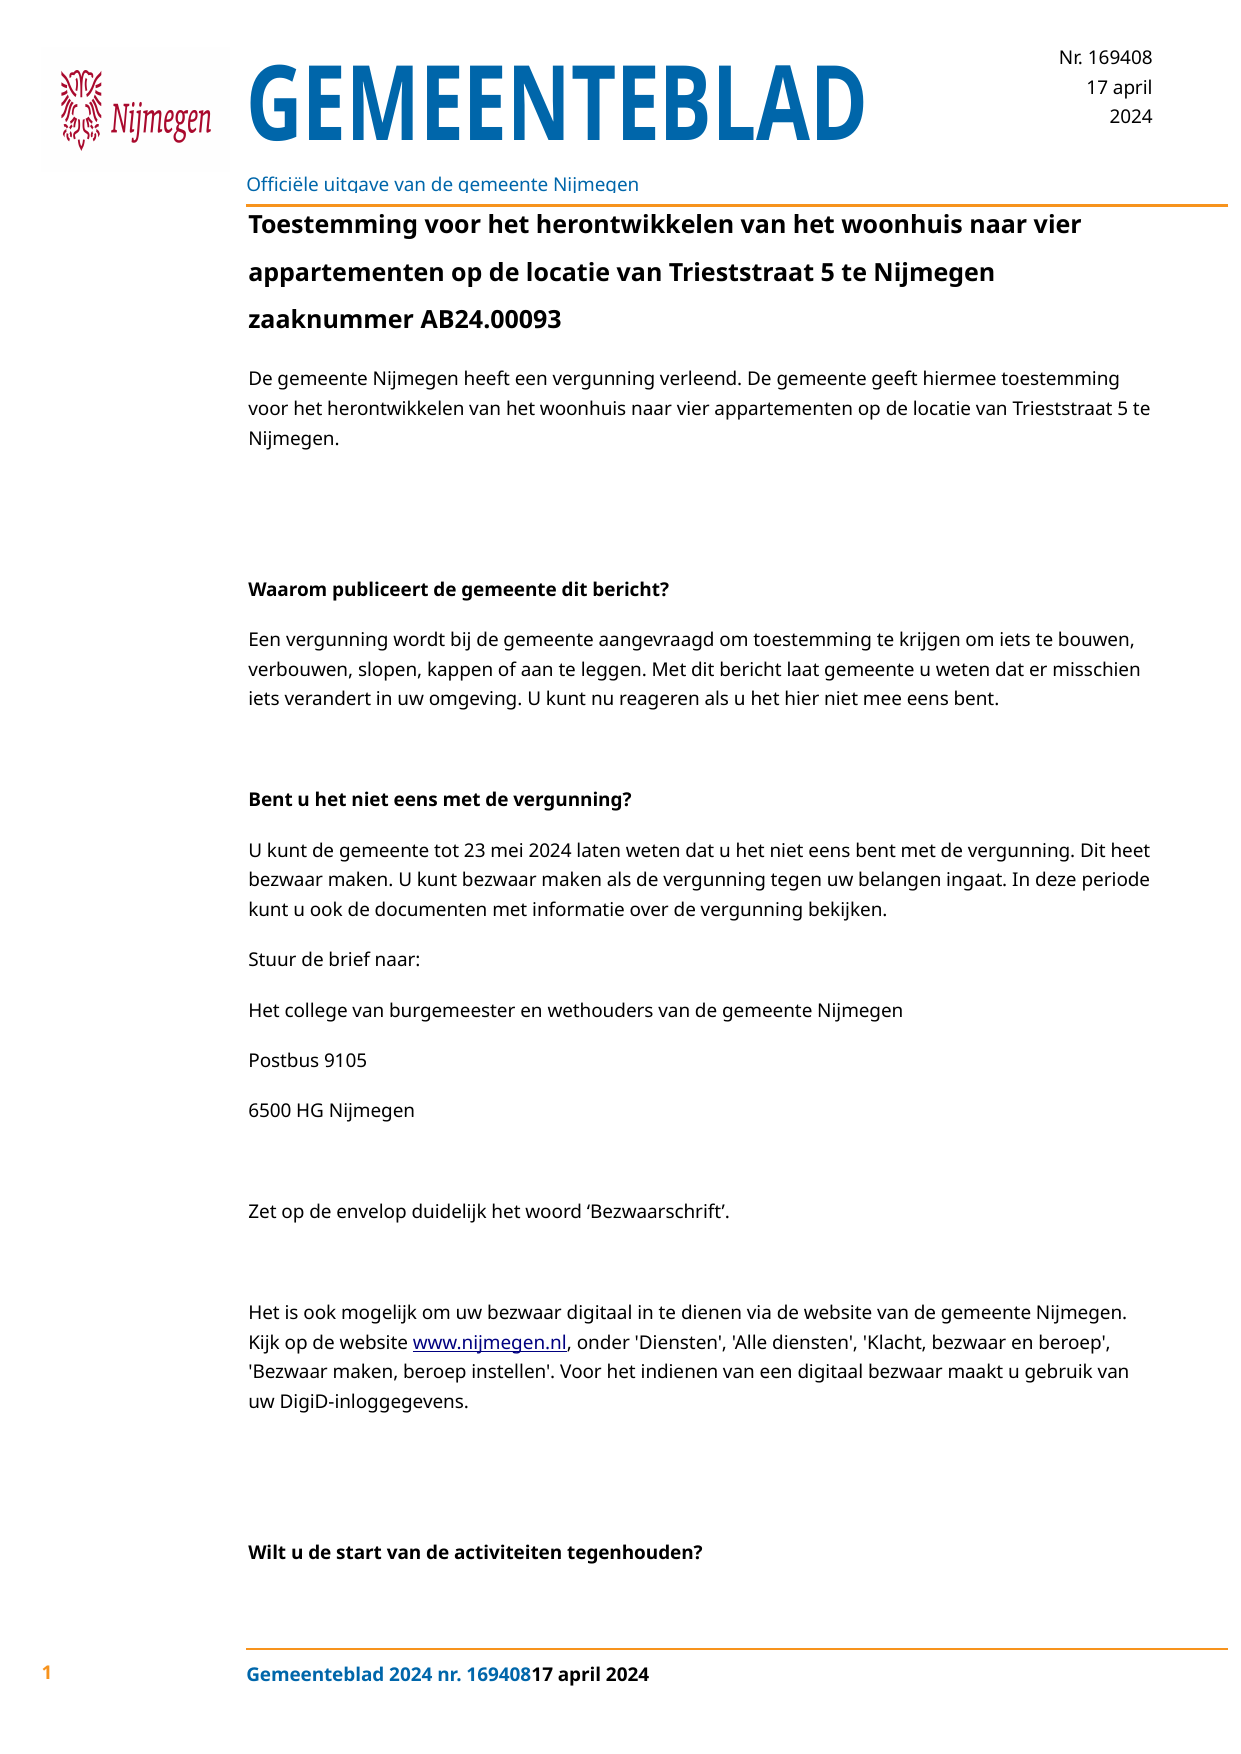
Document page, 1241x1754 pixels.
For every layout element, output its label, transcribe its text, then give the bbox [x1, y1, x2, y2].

text Waarom publiceert de gemeente dit bericht? [248, 576, 1152, 602]
text Een vergunning wordt bij de gemeente aangevraagd om toestemming te krijgen om iets te bouwen, verbouwen, slopen, kappen of aan te leggen. Met dit bericht laat gemeente u weten dat er misschien iets verandert in uw omgeving. U kunt nu reageren als u het hier niet mee eens bent. [248, 626, 1152, 711]
text De gemeente Nijmegen heeft een vergunning verleend. De gemeente geeft hiermee toestemming voor het herontwikkelen van het woonhuis naar vier appartementen op de locatie van Trieststraat 5 te Nijmegen. [248, 366, 1152, 450]
picture [41, 47, 231, 172]
text Toestemming voor het herontwikkelen van het woonhuis naar vier appartementen op de locatie van Trieststraat 5 te Nijmegen zaaknummer AB24.00093 [248, 207, 1152, 336]
text Stuur de brief naar: [248, 946, 1152, 972]
text Het is ook mogelijk om uw bezwaar digitaal in te dienen via de website van de gemeente Nijmegen. Kijk op de website www.nijmegen.nl, onder 'Diensten', 'Alle diensten', 'Klacht, bezwaar en beroep', 'Bezwaar maken, beroep instellen'. Voor het indienen van een digitaal bezwaar maakt u gebruik van uw DigiD-inloggegevens. [248, 1299, 1152, 1414]
text Wilt u de start van de activiteiten tegenhouden? [248, 1539, 1152, 1565]
text Postbus 9105 [248, 1047, 1152, 1073]
text Bent u het niet eens met de vergunning? [248, 786, 1152, 812]
text Het college van burgemeester en wethouders van de gemeente Nijmegen [248, 997, 1152, 1022]
text Zet op de envelop duidelijk het woord ‘Bezwaarschrift’. [248, 1198, 1152, 1224]
text 6500 HG Nijmegen [248, 1098, 1152, 1123]
text U kunt de gemeente tot 23 mei 2024 laten weten dat u het niet eens bent met de vergunning. Dit heet bezwaar maken. U kunt bezwaar maken als de vergunning tegen uw belangen ingaat. In deze periode kunt u ook de documenten met informatie over de vergunning bekijken. [248, 837, 1152, 922]
